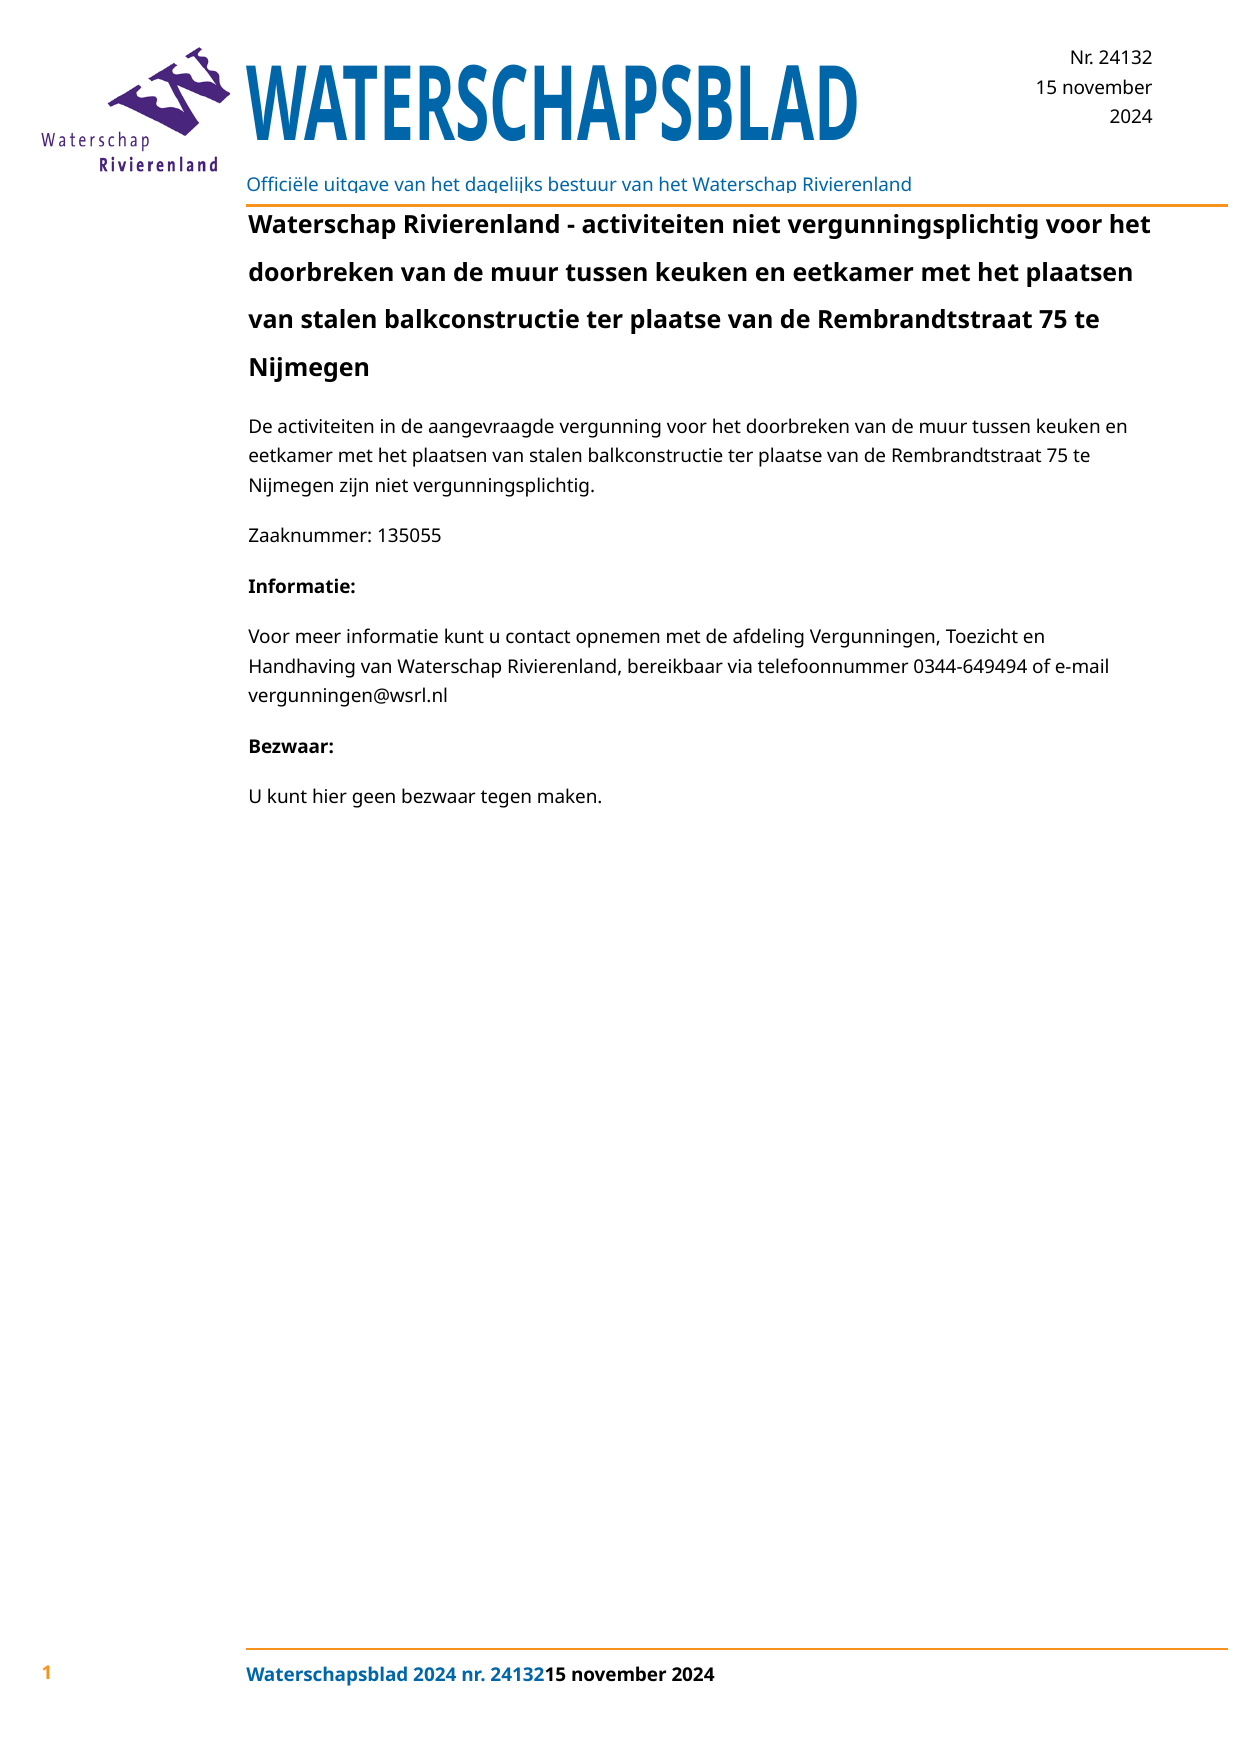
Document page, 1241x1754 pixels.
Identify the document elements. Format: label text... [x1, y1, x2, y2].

text Zaaknummer: 135055 [248, 523, 1152, 548]
text Waterschap Rivierenland - activiteiten niet vergunningsplichtig voor het doorbreken van de muur tussen keuken en eetkamer met het plaatsen van stalen balkconstructie ter plaatse van de Rembrandtstraat 75 te Nijmegen [248, 207, 1152, 384]
text Voor meer informatie kunt u contact opnemen met de afdeling Vergunningen, Toezicht en Handhaving van Waterschap Rivierenland, bereikbaar via telefoonnummer 0344-649494 of e-mail vergunningen@wsrl.nl [248, 623, 1152, 708]
text U kunt hier geen bezwaar tegen maken. [248, 783, 1152, 809]
text Bezwaar: [248, 733, 1152, 759]
picture [41, 47, 231, 172]
text De activiteiten in de aangevraagde vergunning voor het doorbreken van de muur tussen keuken en eetkamer met het plaatsen van stalen balkconstructie ter plaatse van de Rembrandtstraat 75 te Nijmegen zijn niet vergunningsplichtig. [248, 413, 1152, 498]
text Informatie: [248, 573, 1152, 599]
